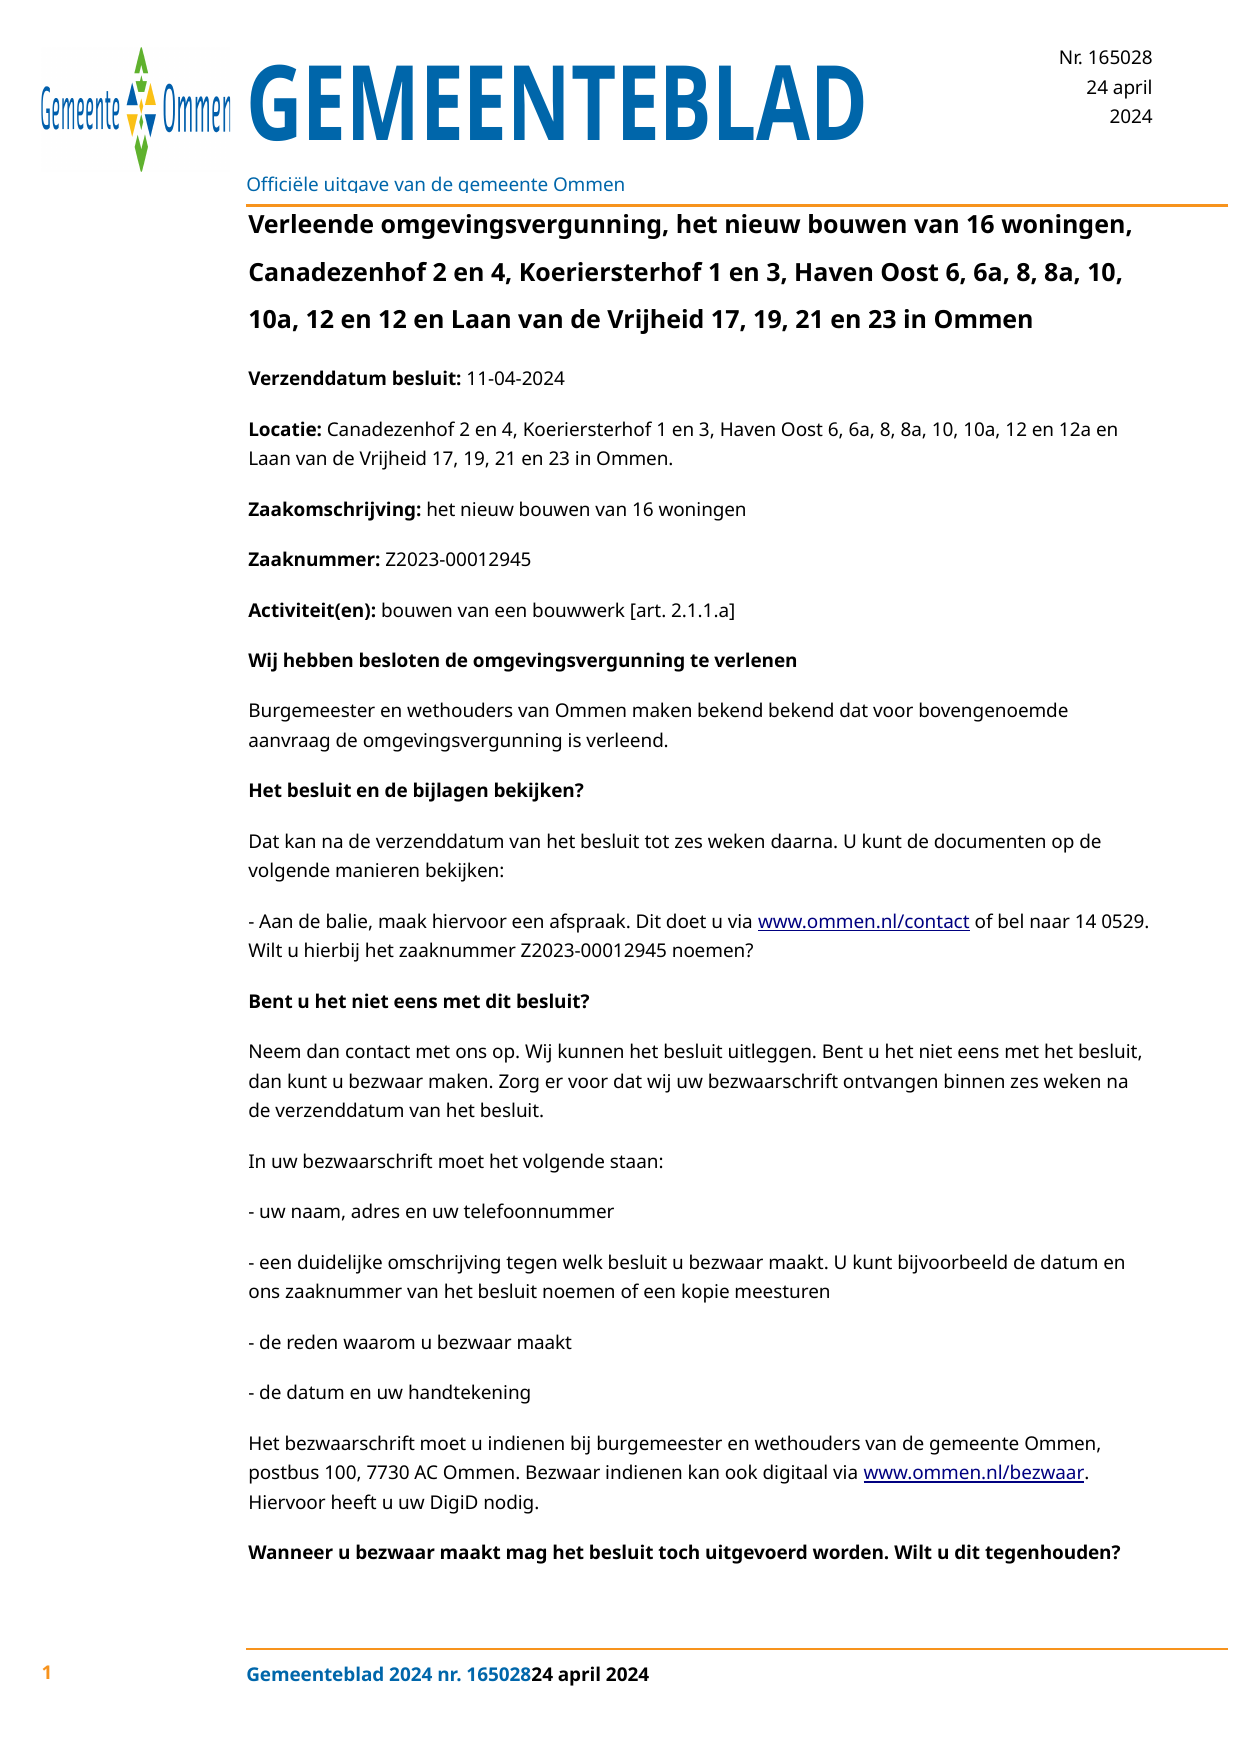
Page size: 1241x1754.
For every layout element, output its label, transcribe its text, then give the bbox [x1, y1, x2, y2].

text Zaakomschrijving: het nieuw bouwen van 16 woningen [248, 496, 1152, 522]
text Activiteit(en): bouwen van een bouwwerk [art. 2.1.1.a] [248, 597, 1152, 622]
text - Aan de balie, maak hiervoor een afspraak. Dit doet u via www.ommen.nl/contact of bel naar 14 0529. Wilt u hierbij het zaaknummer Z2023-00012945 noemen? [248, 908, 1152, 963]
text Wanneer u bezwaar maakt mag het besluit toch uitgevoerd worden. Wilt u dit tegenhouden? [248, 1539, 1152, 1565]
text Verleende omgevingsvergunning, het nieuw bouwen van 16 woningen, Canadezenhof 2 en 4, Koeriersterhof 1 en 3, Haven Oost 6, 6a, 8, 8a, 10, 10a, 12 en 12 en Laan van de Vrijheid 17, 19, 21 en 23 in Ommen [248, 207, 1152, 336]
picture [41, 47, 231, 172]
text - de datum en uw handtekening [248, 1379, 1152, 1405]
text Wij hebben besloten de omgevingsvergunning te verlenen [248, 647, 1152, 673]
text Verzenddatum besluit: 11-04-2024 [248, 366, 1152, 391]
text - een duidelijke omschrijving tegen welk besluit u bezwaar maakt. U kunt bijvoorbeeld de datum en ons zaaknummer van het besluit noemen of een kopie meesturen [248, 1249, 1152, 1304]
text Dat kan na de verzenddatum van het besluit tot zes weken daarna. U kunt de documenten op de volgende manieren bekijken: [248, 828, 1152, 883]
text Neem dan contact met ons op. Wij kunnen het besluit uitleggen. Bent u het niet eens met het besluit, dan kunt u bezwaar maken. Zorg er voor dat wij uw bezwaarschrift ontvangen binnen zes weken na de verzenddatum van het besluit. [248, 1038, 1152, 1123]
text Het bezwaarschrift moet u indienen bij burgemeester en wethouders van de gemeente Ommen, postbus 100, 7730 AC Ommen. Bezwaar indienen kan ook digitaal via www.ommen.nl/bezwaar. Hiervoor heeft u uw DigiD nodig. [248, 1430, 1152, 1514]
text Locatie: Canadezenhof 2 en 4, Koeriersterhof 1 en 3, Haven Oost 6, 6a, 8, 8a, 10, 10a, 12 en 12a en Laan van de Vrijheid 17, 19, 21 en 23 in Ommen. [248, 416, 1152, 471]
text Bent u het niet eens met dit besluit? [248, 988, 1152, 1014]
text Zaaknummer: Z2023-00012945 [248, 546, 1152, 572]
text Het besluit en de bijlagen bekijken? [248, 778, 1152, 803]
text - de reden waarom u bezwaar maakt [248, 1329, 1152, 1354]
text - uw naam, adres en uw telefoonnummer [248, 1198, 1152, 1224]
text In uw bezwaarschrift moet het volgende staan: [248, 1148, 1152, 1174]
text Burgemeester en wethouders van Ommen maken bekend bekend dat voor bovengenoemde aanvraag de omgevingsvergunning is verleend. [248, 698, 1152, 753]
